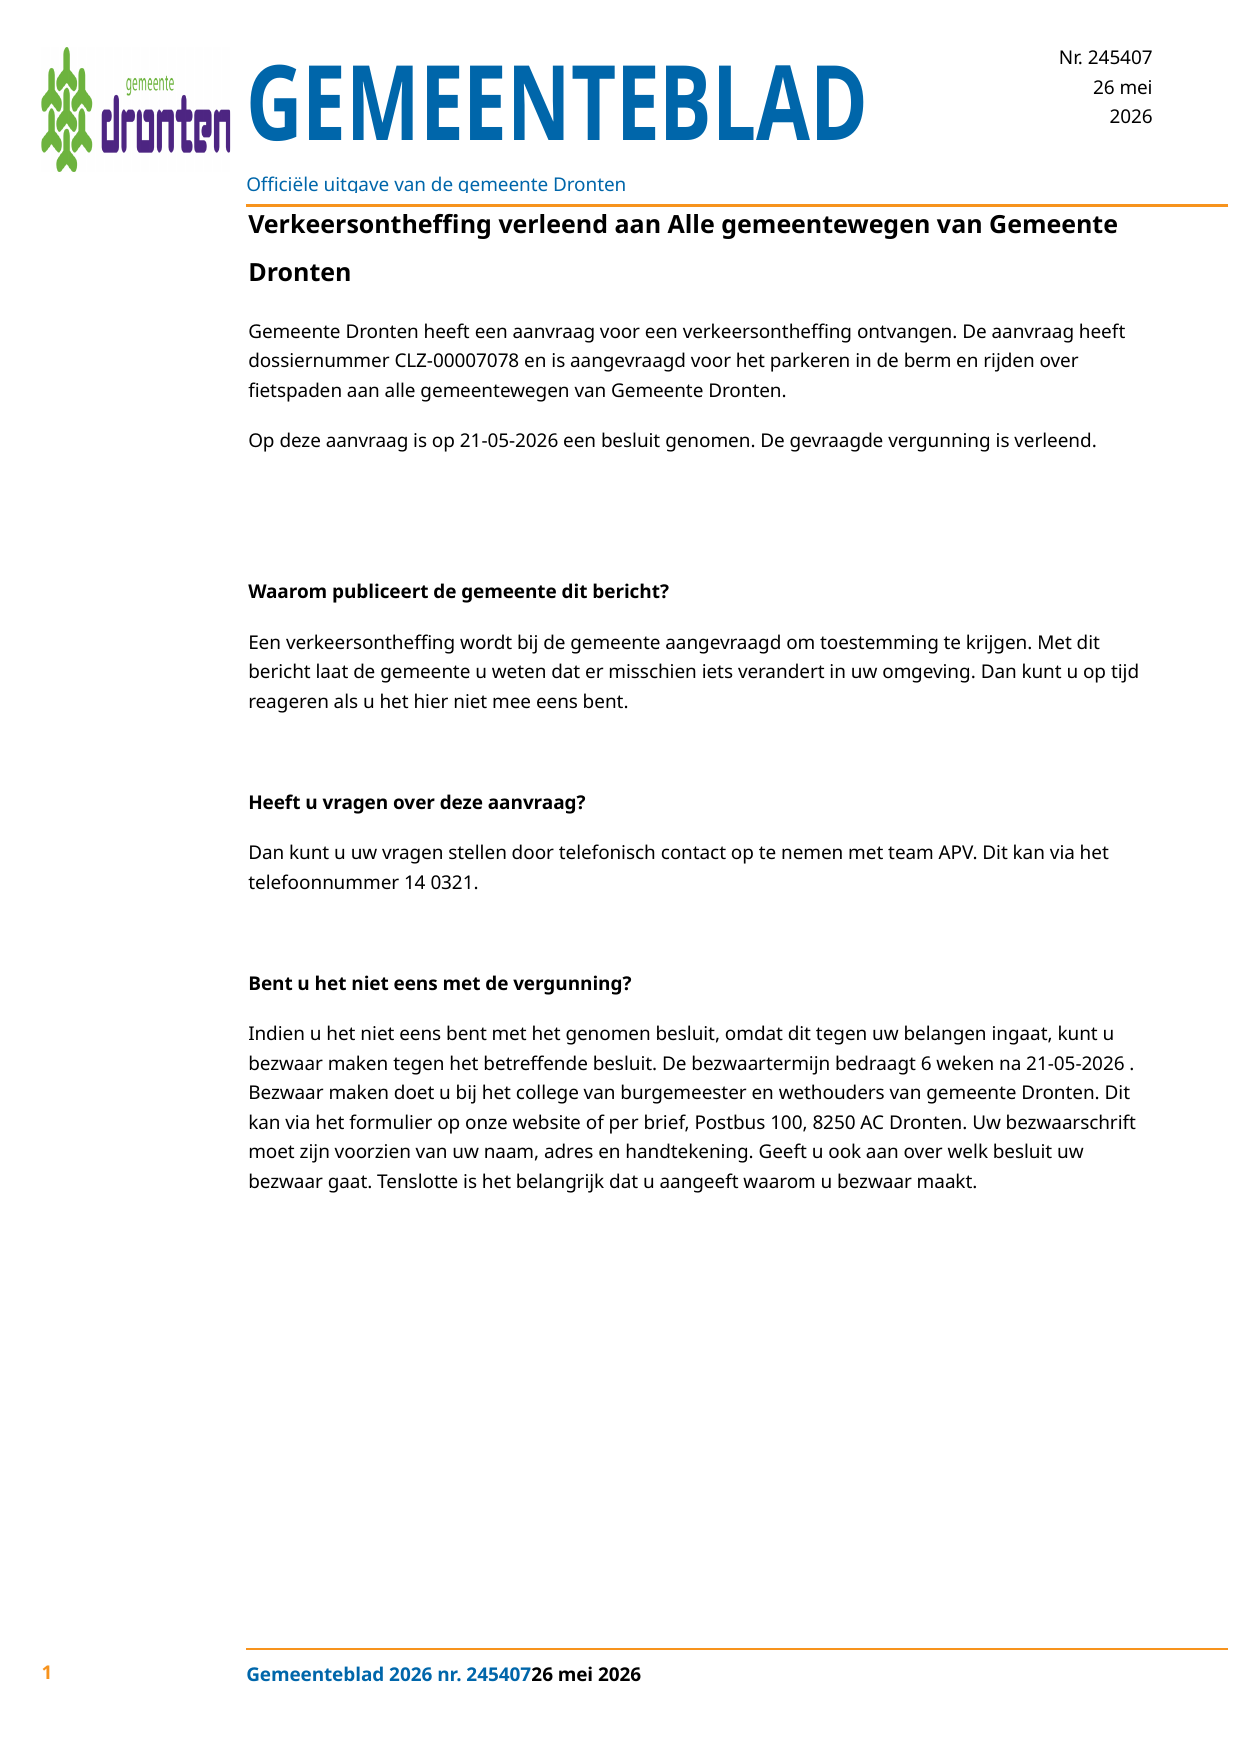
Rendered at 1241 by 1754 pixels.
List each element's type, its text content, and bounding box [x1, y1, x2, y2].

text Verkeersontheffing verleend aan Alle gemeentewegen van Gemeente Dronten [248, 207, 1152, 288]
text Waarom publiceert de gemeente dit bericht? [248, 579, 1152, 604]
picture [41, 47, 231, 172]
text Bent u het niet eens met de vergunning? [248, 970, 1152, 996]
text Een verkeersontheffing wordt bij de gemeente aangevraagd om toestemming te krijgen. Met dit bericht laat de gemeente u weten dat er misschien iets verandert in uw omgeving. Dan kunt u op tijd reageren als u het hier niet mee eens bent. [248, 629, 1152, 714]
text Op deze aanvraag is op 21-05-2026 een besluit genomen. De gevraagde vergunning is verleend. [248, 427, 1152, 453]
text Heeft u vragen over deze aanvraag? [248, 789, 1152, 815]
text Dan kunt u uw vragen stellen door telefonisch contact op te nemen met team APV. Dit kan via het telefoonnummer 14 0321. [248, 839, 1152, 895]
text Gemeente Dronten heeft een aanvraag voor een verkeersontheffing ontvangen. De aanvraag heeft dossiernummer CLZ-00007078 en is aangevraagd voor het parkeren in de berm en rijden over fietspaden aan alle gemeentewegen van Gemeente Dronten. [248, 318, 1152, 403]
text Indien u het niet eens bent met het genomen besluit, omdat dit tegen uw belangen ingaat, kunt u bezwaar maken tegen het betreffende besluit. De bezwaartermijn bedraagt 6 weken na 21-05-2026 . Bezwaar maken doet u bij het college van burgemeester en wethouders van gemeente Dronten. Dit kan via het formulier op onze website of per brief, Postbus 100, 8250 AC Dronten. Uw bezwaarschrift moet zijn voorzien van uw naam, adres en handtekening. Geeft u ook aan over welk besluit uw bezwaar gaat. Tenslotte is het belangrijk dat u aangeeft waarom u bezwaar maakt. [248, 1020, 1152, 1194]
